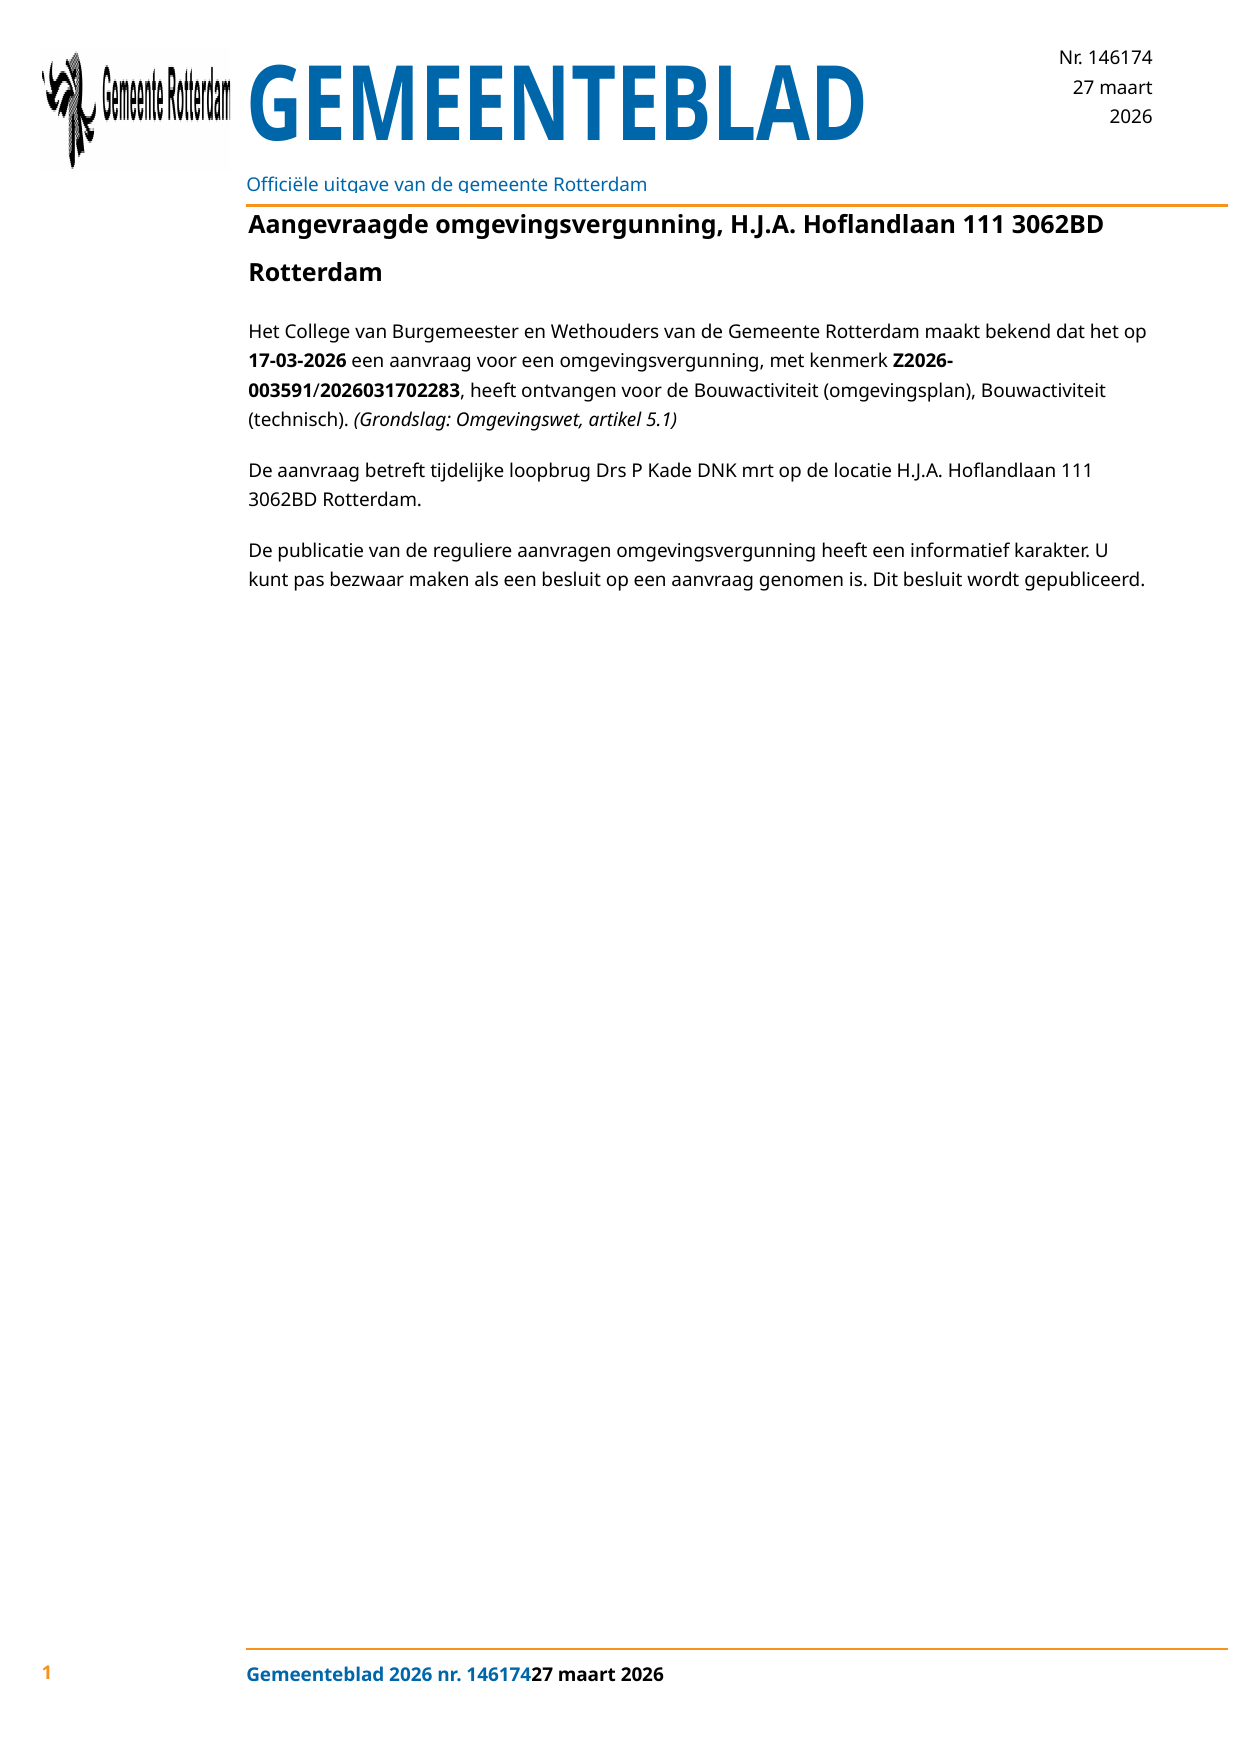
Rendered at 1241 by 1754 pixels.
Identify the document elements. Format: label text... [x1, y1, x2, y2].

text De publicatie van de reguliere aanvragen omgevingsvergunning heeft een informatief karakter. U kunt pas bezwaar maken als een besluit op een aanvraag genomen is. Dit besluit wordt gepubliceerd. [248, 537, 1152, 592]
picture [41, 47, 231, 172]
text Het College van Burgemeester en Wethouders van de Gemeente Rotterdam maakt bekend dat het op 17-03-2026 een aanvraag voor een omgevingsvergunning, met kenmerk Z2026-003591/2026031702283, heeft ontvangen voor de Bouwactiviteit (omgevingsplan), Bouwactiviteit (technisch). (Grondslag: Omgevingswet, artikel 5.1) [248, 318, 1152, 432]
text Aangevraagde omgevingsvergunning, H.J.A. Hoflandlaan 111 3062BD Rotterdam [248, 207, 1152, 288]
text De aanvraag betreft tijdelijke loopbrug Drs P Kade DNK mrt op de locatie H.J.A. Hoflandlaan 111 3062BD Rotterdam. [248, 457, 1152, 512]
